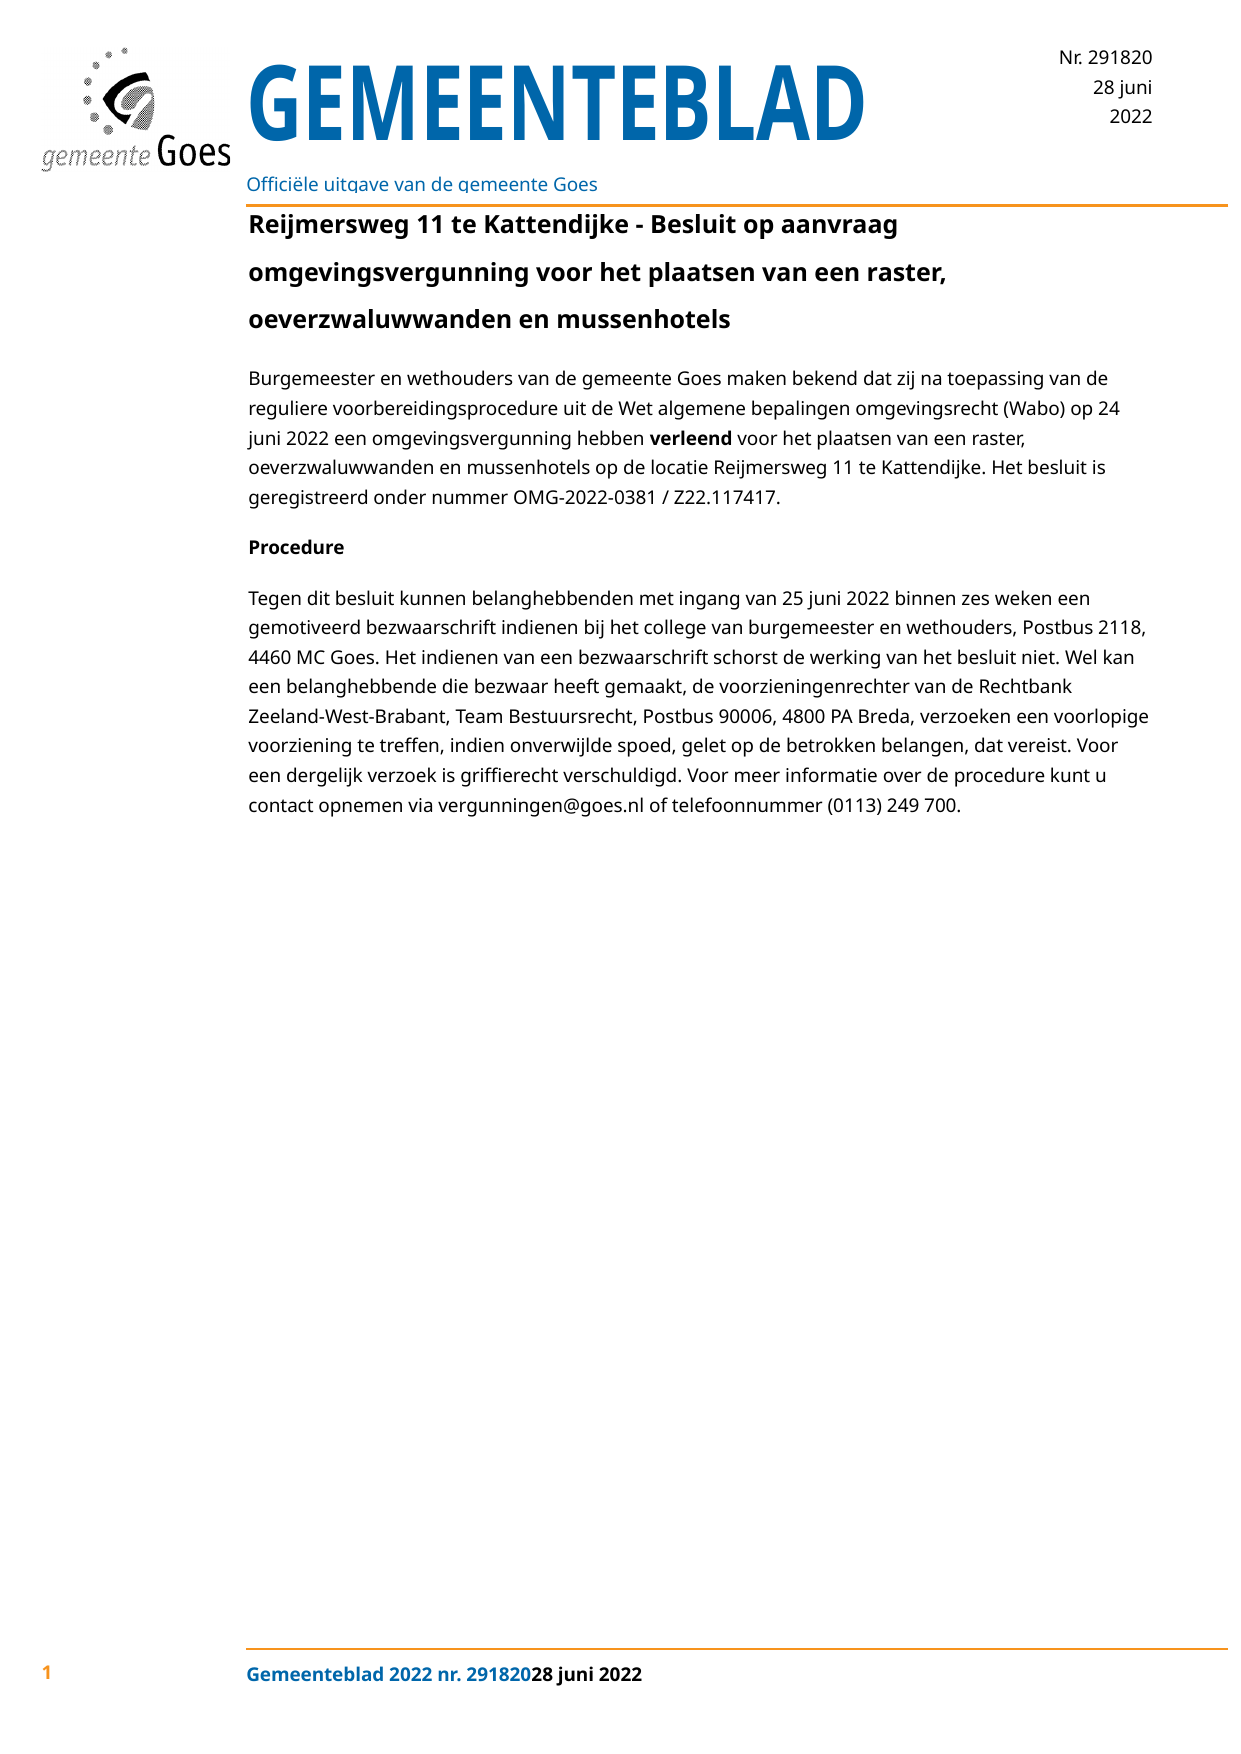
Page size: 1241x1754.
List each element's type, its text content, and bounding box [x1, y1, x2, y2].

text Procedure [248, 534, 1152, 560]
text Burgemeester en wethouders van de gemeente Goes maken bekend dat zij na toepassing van de reguliere voorbereidingsprocedure uit de Wet algemene bepalingen omgevingsrecht (Wabo) op 24 juni 2022 een omgevingsvergunning hebben verleend voor het plaatsen van een raster, oeverzwaluwwanden en mussenhotels op de locatie Reijmersweg 11 te Kattendijke. Het besluit is geregistreerd onder nummer OMG-2022-0381 / Z22.117417. [248, 366, 1152, 509]
text Tegen dit besluit kunnen belanghebbenden met ingang van 25 juni 2022 binnen zes weken een gemotiveerd bezwaarschrift indienen bij het college van burgemeester en wethouders, Postbus 2118, 4460 MC Goes. Het indienen van een bezwaarschrift schorst de werking van het besluit niet. Wel kan een belanghebbende die bezwaar heeft gemaakt, de voorzieningenrechter van de Rechtbank Zeeland-West-Brabant, Team Bestuursrecht, Postbus 90006, 4800 PA Breda, verzoeken een voorlopige voorziening te treffen, indien onverwijlde spoed, gelet op de betrokken belangen, dat vereist. Voor een dergelijk verzoek is griffierecht verschuldigd. Voor meer informatie over de procedure kunt u contact opnemen via vergunningen@goes.nl of telefoonnummer (0113) 249 700. [248, 585, 1152, 817]
picture [41, 47, 231, 172]
text Reijmersweg 11 te Kattendijke - Besluit op aanvraag omgevingsvergunning voor het plaatsen van een raster, oeverzwaluwwanden en mussenhotels [248, 207, 1152, 336]
